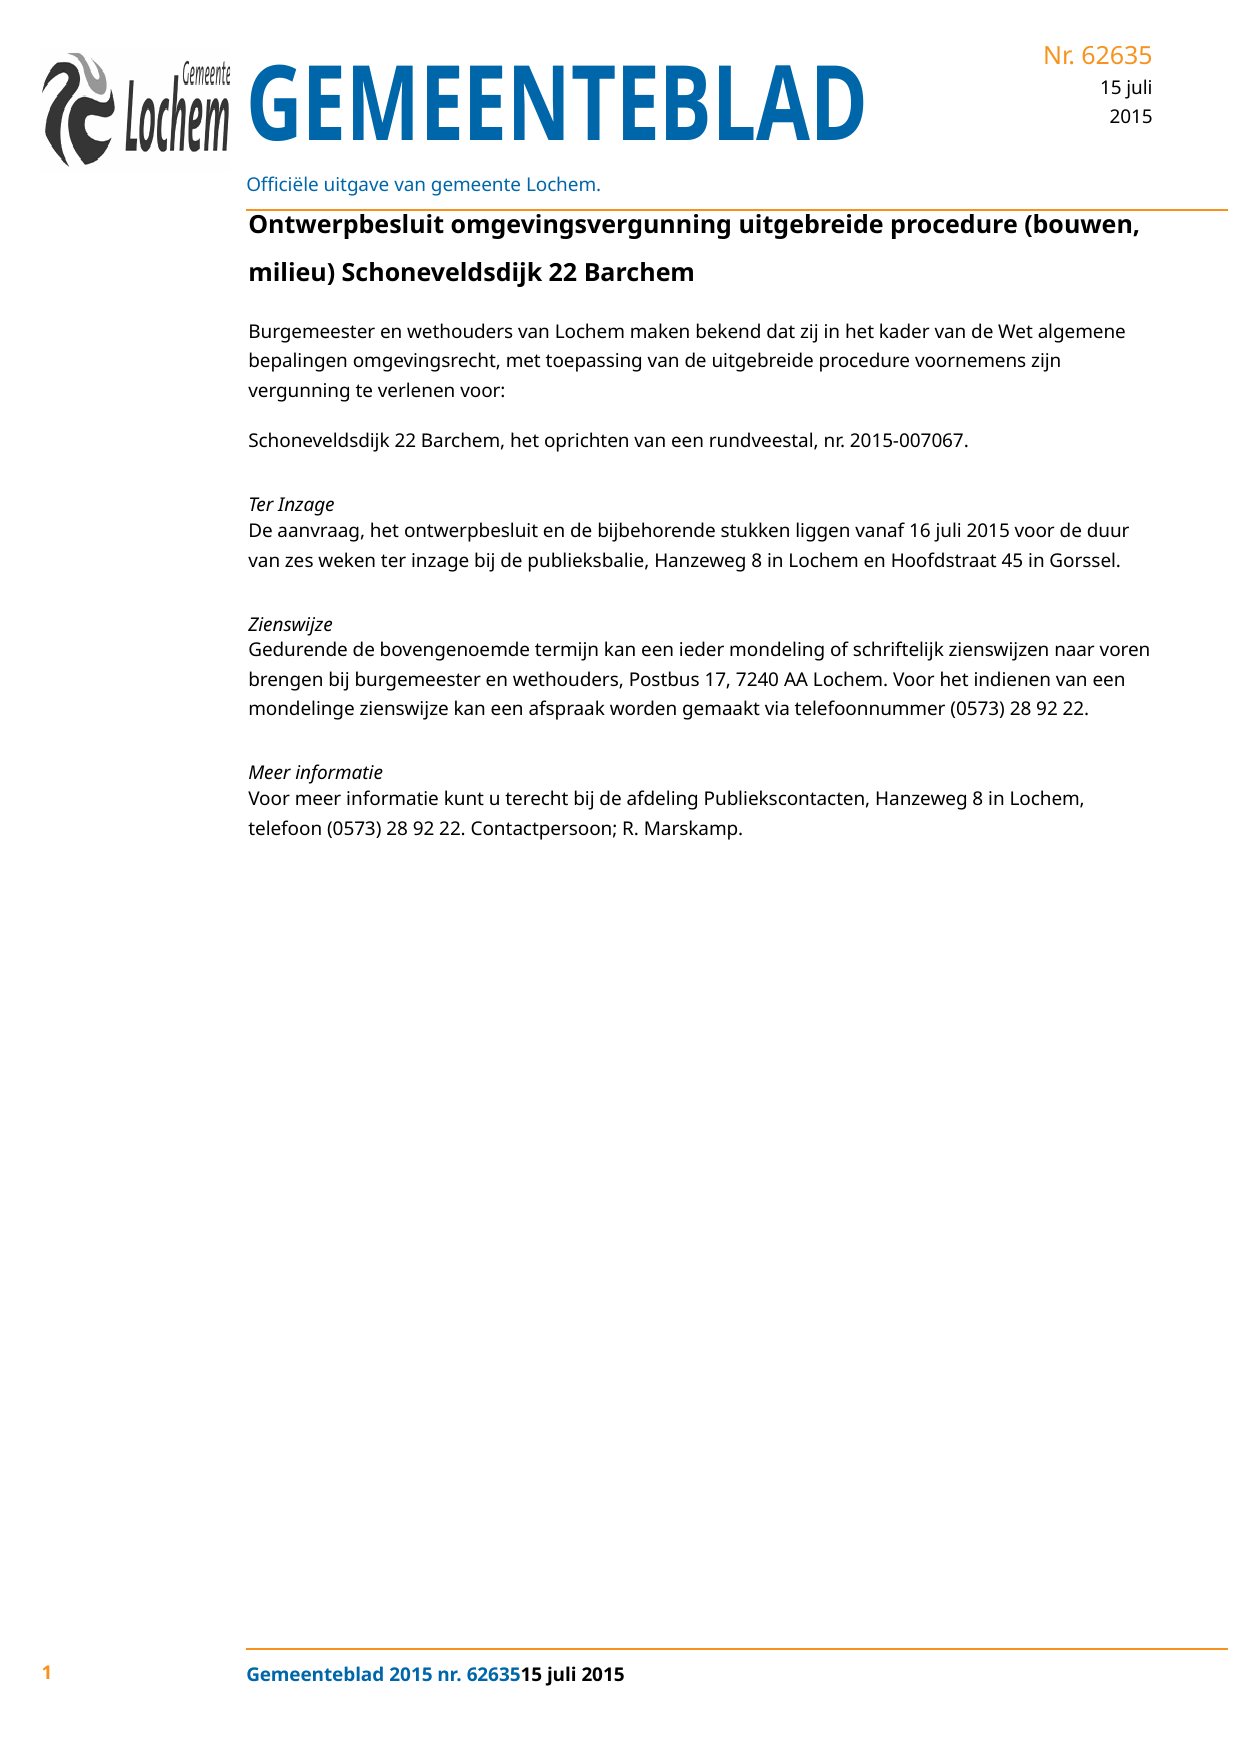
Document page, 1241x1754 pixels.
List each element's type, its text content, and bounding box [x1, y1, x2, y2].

picture [41, 47, 231, 172]
text Burgemeester en wethouders van Lochem maken bekend dat zij in het kader van de Wet algemene bepalingen omgevingsrecht, met toepassing van de uitgebreide procedure voornemens zijn vergunning te verlenen voor: [248, 318, 1152, 403]
text Ter Inzage [248, 491, 1152, 517]
text Schoneveldsdijk 22 Barchem, het oprichten van een rundveestal, nr. 2015-007067. [248, 427, 1152, 453]
text Gedurende de bovengenoemde termijn kan een ieder mondeling of schriftelijk zienswijzen naar voren brengen bij burgemeester en wethouders, Postbus 17, 7240 AA Lochem. Voor het indienen van een mondelinge zienswijze kan een afspraak worden gemaakt via telefoonnummer (0573) 28 92 22. [248, 636, 1152, 721]
text Voor meer informatie kunt u terecht bij de afdeling Publiekscontacten, Hanzeweg 8 in Lochem, telefoon (0573) 28 92 22. Contactpersoon; R. Marskamp. [248, 785, 1152, 841]
text Zienswijze [248, 611, 1152, 636]
text Meer informatie [248, 759, 1152, 785]
text Ontwerpbesluit omgevingsvergunning uitgebreide procedure (bouwen, milieu) Schoneveldsdijk 22 Barchem [248, 211, 1152, 288]
text De aanvraag, het ontwerpbesluit en de bijbehorende stukken liggen vanaf 16 juli 2015 voor de duur van zes weken ter inzage bij de publieksbalie, Hanzeweg 8 in Lochem en Hoofdstraat 45 in Gorssel. [248, 517, 1152, 572]
